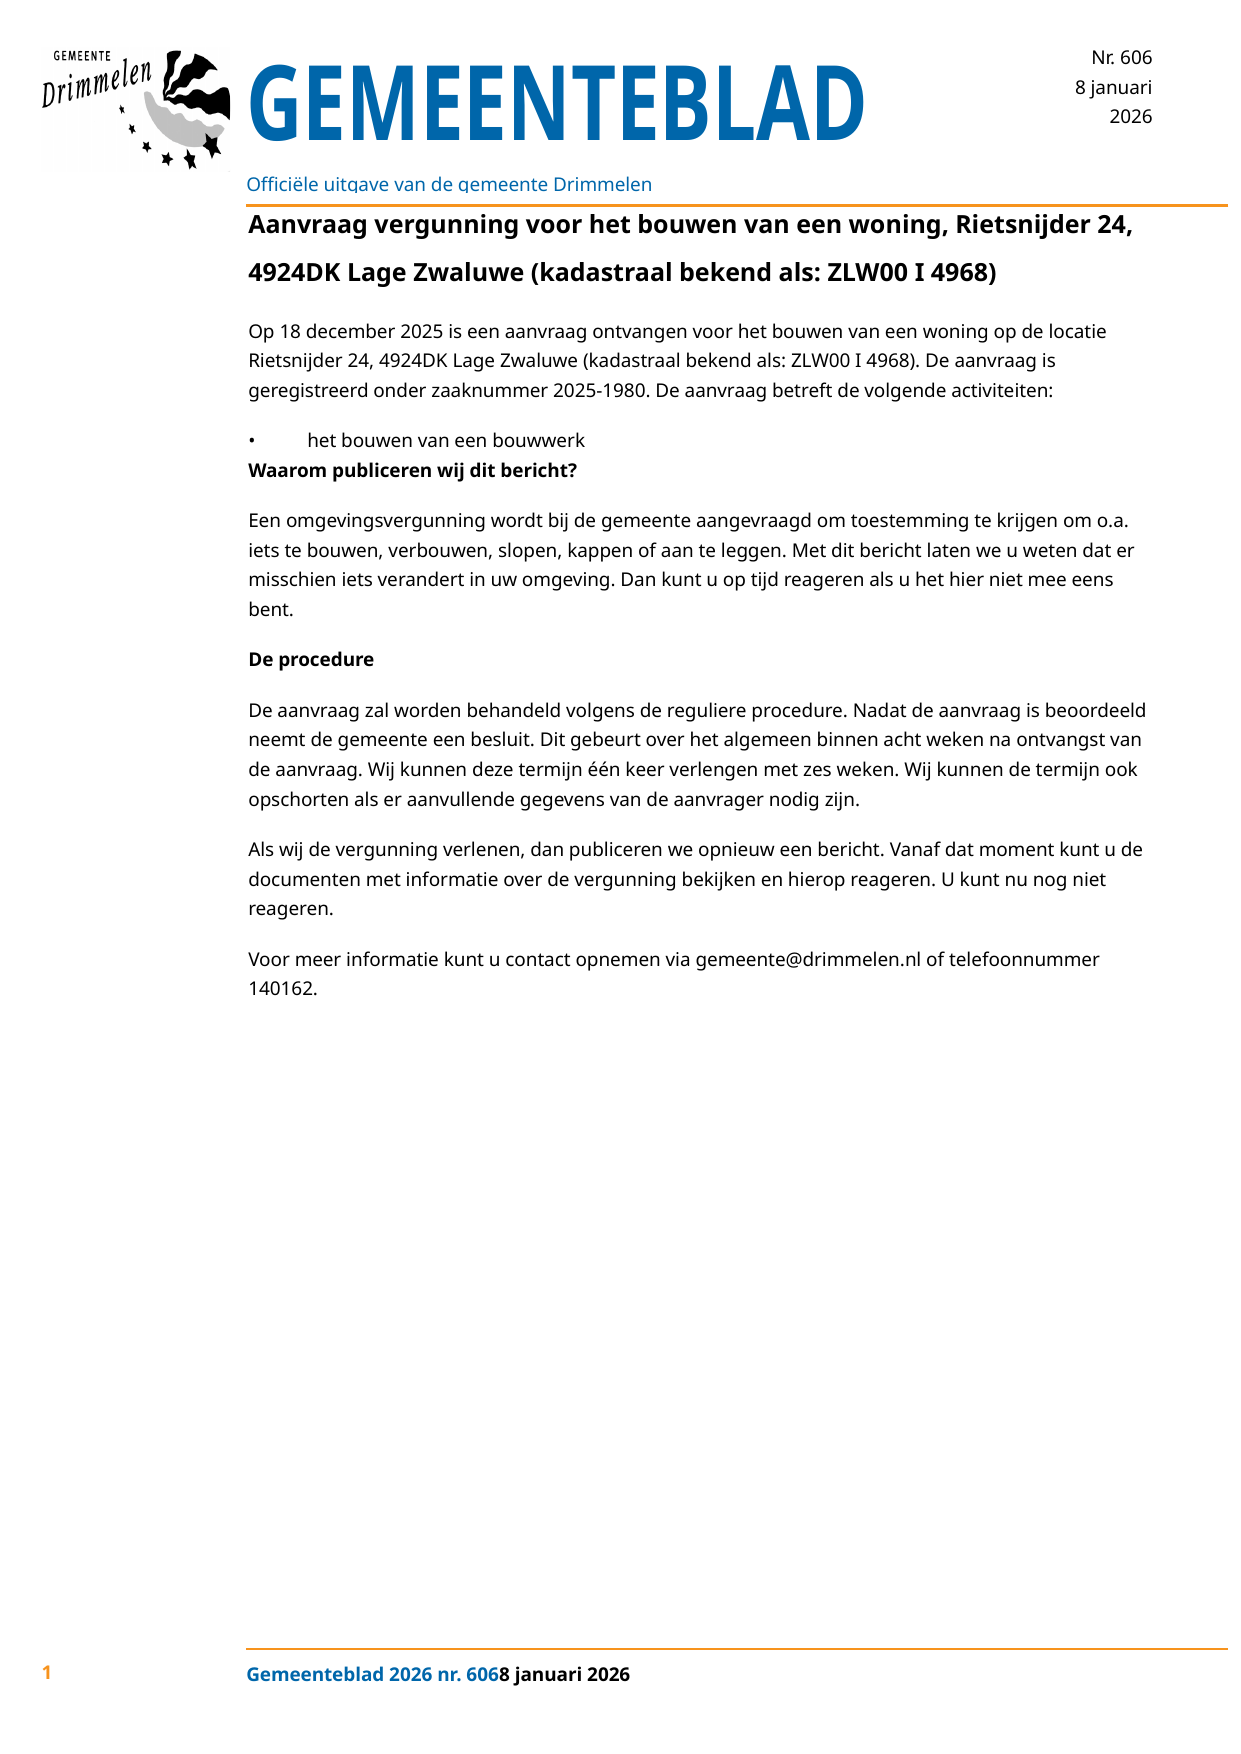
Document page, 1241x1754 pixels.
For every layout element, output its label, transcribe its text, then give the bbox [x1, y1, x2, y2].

text Voor meer informatie kunt u contact opnemen via gemeente@drimmelen.nl of telefoonnummer 140162. [248, 946, 1152, 1001]
text Waarom publiceren wij dit bericht? [248, 457, 1152, 483]
text Een omgevingsvergunning wordt bij de gemeente aangevraagd om toestemming te krijgen om o.a. iets te bouwen, verbouwen, slopen, kappen of aan te leggen. Met dit bericht laten we u weten dat er misschien iets verandert in uw omgeving. Dan kunt u op tijd reageren als u het hier niet mee eens bent. [248, 507, 1152, 622]
picture [41, 47, 231, 172]
text Aanvraag vergunning voor het bouwen van een woning, Rietsnijder 24, 4924DK Lage Zwaluwe (kadastraal bekend als: ZLW00 I 4968) [248, 207, 1152, 288]
text De aanvraag zal worden behandeld volgens de reguliere procedure. Nadat de aanvraag is beoordeeld neemt de gemeente een besluit. Dit gebeurt over het algemeen binnen acht weken na ontvangst van de aanvraag. Wij kunnen deze termijn één keer verlengen met zes weken. Wij kunnen de termijn ook opschorten als er aanvullende gegevens van de aanvrager nodig zijn. [248, 697, 1152, 812]
text Als wij de vergunning verlenen, dan publiceren we opnieuw een bericht. Vanaf dat moment kunt u de documenten met informatie over de vergunning bekijken en hierop reageren. U kunt nu nog niet reageren. [248, 836, 1152, 921]
list het bouwen van een bouwwerk [248, 427, 1152, 453]
text Op 18 december 2025 is een aanvraag ontvangen voor het bouwen van een woning op de locatie Rietsnijder 24, 4924DK Lage Zwaluwe (kadastraal bekend als: ZLW00 I 4968). De aanvraag is geregistreerd onder zaaknummer 2025-1980. De aanvraag betreft de volgende activiteiten: [248, 318, 1152, 403]
text De procedure [248, 647, 1152, 672]
